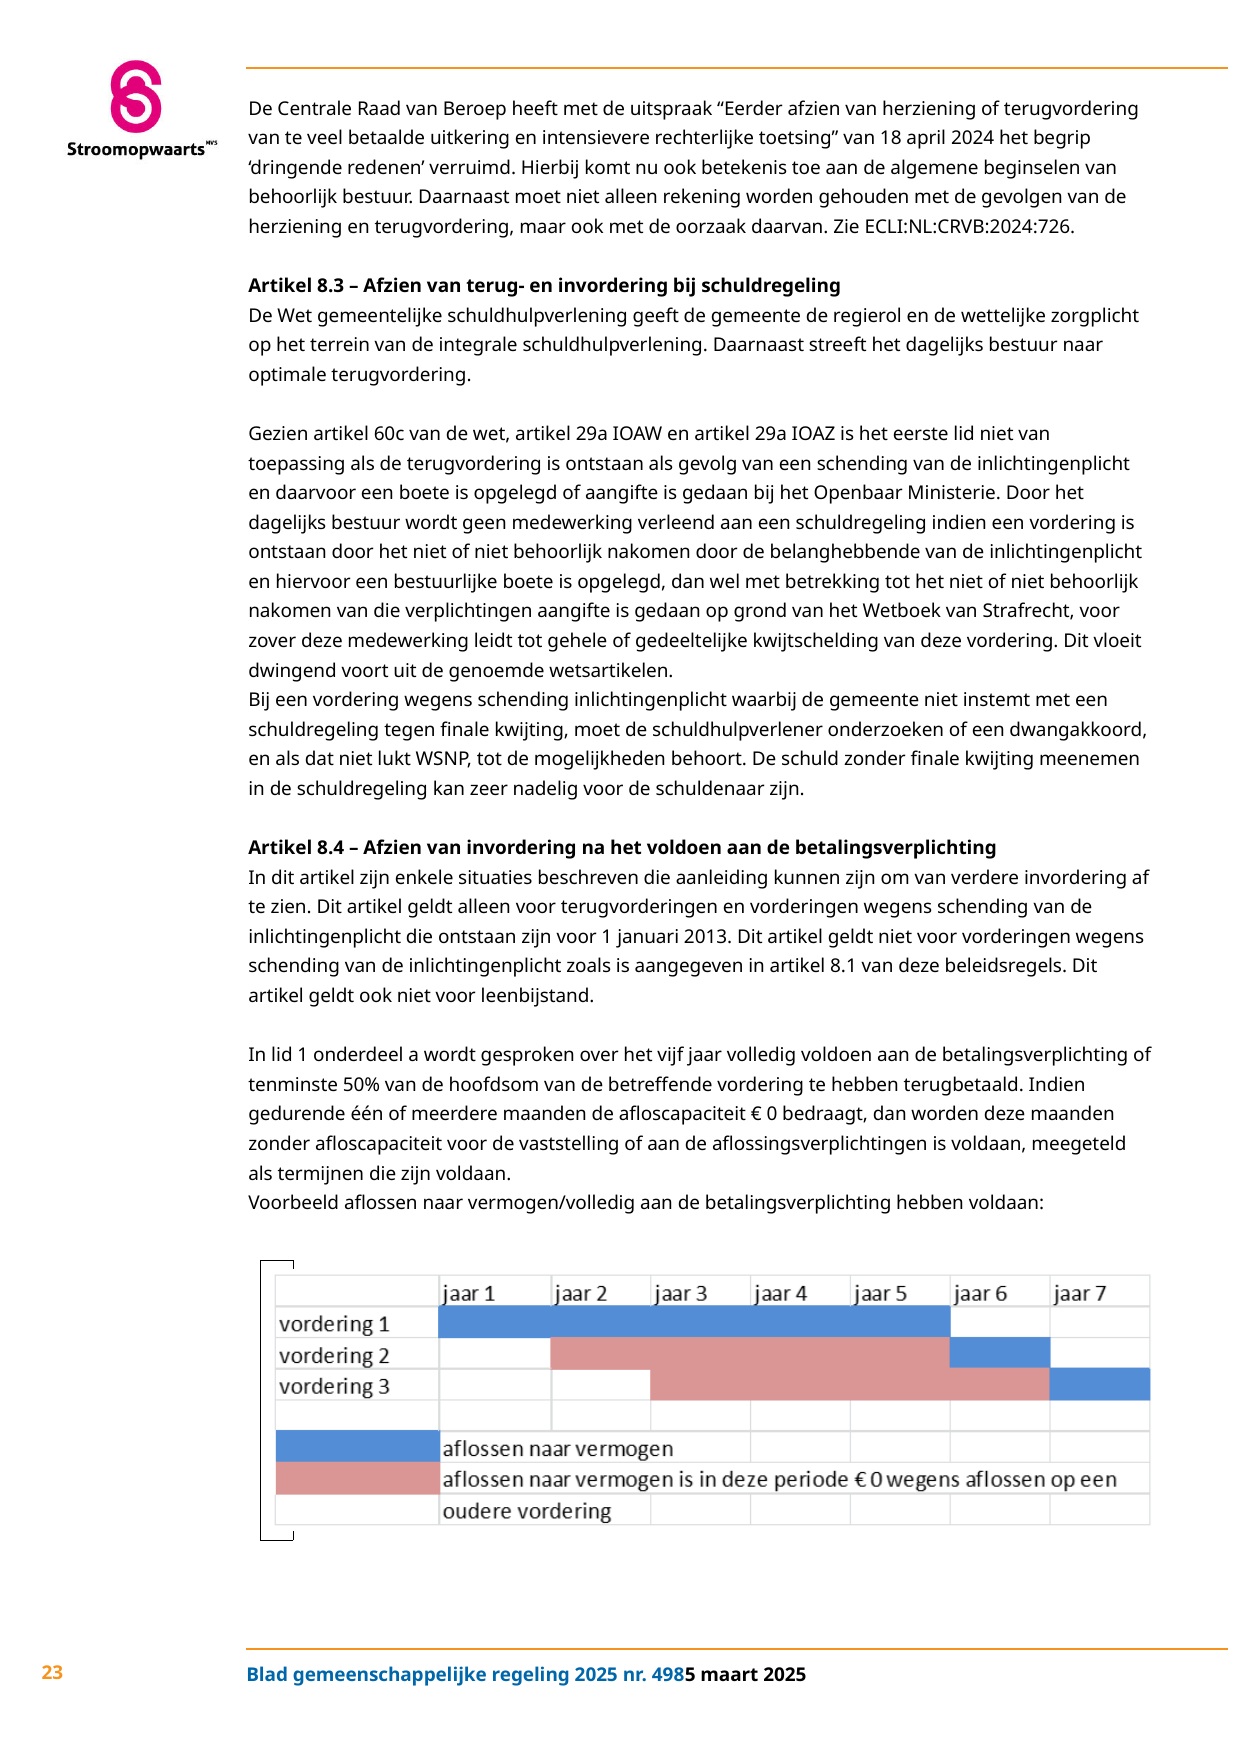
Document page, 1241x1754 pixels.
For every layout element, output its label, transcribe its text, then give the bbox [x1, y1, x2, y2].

picture [268, 1269, 1155, 1531]
text In lid 1 onderdeel a wordt gesproken over het vijf jaar volledig voldoen aan de betalingsverplichting of tenminste 50% van de hoofdsom van de betreffende vordering te hebben terugbetaald. Indien gedurende één of meerdere maanden de afloscapaciteit € 0 bedraagt, dan worden deze maanden zonder afloscapaciteit voor de vaststelling of aan de aflossingsverplichtingen is voldaan, meegeteld als termijnen die zijn voldaan. [248, 1041, 1152, 1186]
text Voorbeeld aflossen naar vermogen/volledig aan de betalingsverplichting hebben voldaan: [248, 1189, 1152, 1215]
text De Wet gemeentelijke schuldhulpverlening geeft de gemeente de regierol en de wettelijke zorgplicht op het terrein van de integrale schuldhulpverlening. Daarnaast streeft het dagelijks bestuur naar optimale terugvordering. [248, 302, 1152, 387]
text Artikel 8.4 – Afzien van invordering na het voldoen aan de betalingsverplichting [248, 834, 1152, 860]
text Gezien artikel 60c van de wet, artikel 29a IOAW en artikel 29a IOAZ is het eerste lid niet van toepassing als de terugvordering is ontstaan als gevolg van een schending van de inlichtingenplicht en daarvoor een boete is opgelegd of aangifte is gedaan bij het Openbaar Ministerie. Door het dagelijks bestuur wordt geen medewerking verleend aan een schuldregeling indien een vordering is ontstaan door het niet of niet behoorlijk nakomen door de belanghebbende van de inlichtingenplicht en hiervoor een bestuurlijke boete is opgelegd, dan wel met betrekking tot het niet of niet behoorlijk nakomen van die verplichtingen aangifte is gedaan op grond van het Wetboek van Strafrecht, voor zover deze medewerking leidt tot gehele of gedeeltelijke kwijtschelding van deze vordering. Dit vloeit dwingend voort uit de genoemde wetsartikelen. [248, 420, 1152, 683]
text Artikel 8.3 – Afzien van terug- en invordering bij schuldregeling [248, 272, 1152, 298]
text De Centrale Raad van Beroep heeft met de uitspraak “Eerder afzien van herziening of terugvordering van te veel betaalde uitkering en intensievere rechterlijke toetsing” van 18 april 2024 het begrip ‘dringende redenen’ verruimd. Hierbij komt nu ook betekenis toe aan de algemene beginselen van behoorlijk bestuur. Daarnaast moet niet alleen rekening worden gehouden met de gevolgen van de herziening en terugvordering, maar ook met de oorzaak daarvan. Zie ECLI:NL:CRVB:2024:726. [248, 95, 1152, 239]
text In dit artikel zijn enkele situaties beschreven die aanleiding kunnen zijn om van verdere invordering af te zien. Dit artikel geldt alleen voor terugvorderingen en vorderingen wegens schending van de inlichtingenplicht die ontstaan zijn voor 1 januari 2013. Dit artikel geldt niet voor vorderingen wegens schending van de inlichtingenplicht zoals is aangegeven in artikel 8.1 van deze beleidsregels. Dit artikel geldt ook niet voor leenbijstand. [248, 864, 1152, 1008]
picture [41, 47, 231, 172]
text Bij een vordering wegens schending inlichtingenplicht waarbij de gemeente niet instemt met een schuldregeling tegen finale kwijting, moet de schuldhulpverlener onderzoeken of een dwangakkoord, en als dat niet lukt WSNP, tot de mogelijkheden behoort. De schuld zonder finale kwijting meenemen in de schuldregeling kan zeer nadelig voor de schuldenaar zijn. [248, 686, 1152, 801]
